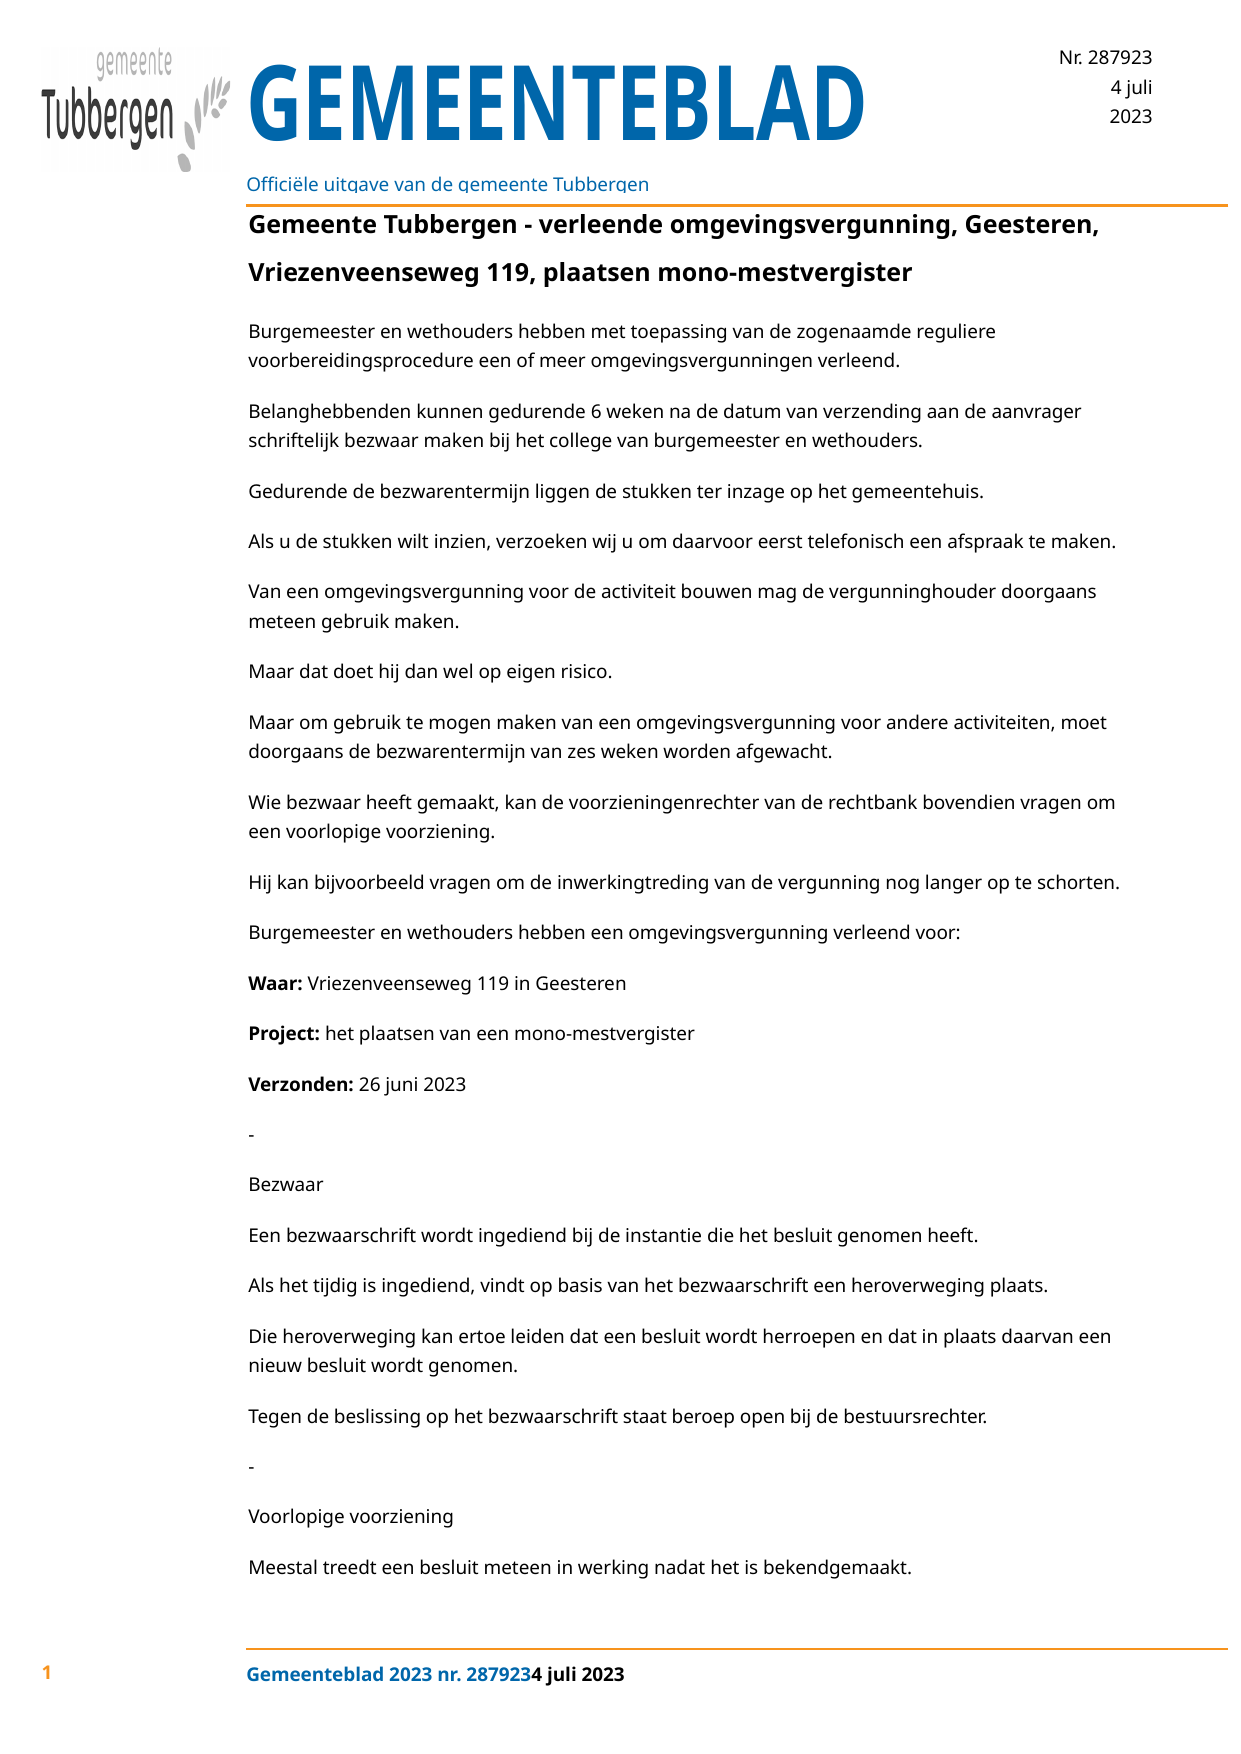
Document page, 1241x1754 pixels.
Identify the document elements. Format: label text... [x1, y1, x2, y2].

picture [41, 47, 231, 172]
text Tegen de beslissing op het bezwaarschrift staat beroep open bij de bestuursrechter. [248, 1403, 1152, 1429]
text Burgemeester en wethouders hebben met toepassing van de zogenaamde reguliere voorbereidingsprocedure een of meer omgevingsvergunningen verleend. [248, 318, 1152, 373]
text - [248, 1121, 1152, 1147]
text Die heroverweging kan ertoe leiden dat een besluit wordt herroepen en dat in plaats daarvan een nieuw besluit wordt genomen. [248, 1323, 1152, 1378]
text Als u de stukken wilt inzien, verzoeken wij u om daarvoor eerst telefonisch een afspraak te maken. [248, 528, 1152, 554]
text Van een omgevingsvergunning voor de activiteit bouwen mag de vergunninghouder doorgaans meteen gebruik maken. [248, 579, 1152, 634]
text Bezwaar [248, 1172, 1152, 1197]
text Wie bezwaar heeft gemaakt, kan de voorzieningenrechter van de rechtbank bovendien vragen om een voorlopige voorziening. [248, 789, 1152, 844]
text Maar dat doet hij dan wel op eigen risico. [248, 659, 1152, 684]
text Maar om gebruik te mogen maken van een omgevingsvergunning voor andere activiteiten, moet doorgaans de bezwarentermijn van zes weken worden afgewacht. [248, 709, 1152, 764]
text Project: het plaatsen van een mono-mestvergister [248, 1020, 1152, 1046]
text Gedurende de bezwarentermijn liggen de stukken ter inzage op het gemeentehuis. [248, 478, 1152, 504]
text Voorlopige voorziening [248, 1504, 1152, 1529]
text Waar: Vriezenveenseweg 119 in Geesteren [248, 970, 1152, 996]
text Meestal treedt een besluit meteen in werking nadat het is bekendgemaakt. [248, 1554, 1152, 1580]
text Verzonden: 26 juni 2023 [248, 1071, 1152, 1097]
text Belanghebbenden kunnen gedurende 6 weken na de datum van verzending aan de aanvrager schriftelijk bezwaar maken bij het college van burgemeester en wethouders. [248, 398, 1152, 453]
text - [248, 1453, 1152, 1479]
text Als het tijdig is ingediend, vindt op basis van het bezwaarschrift een heroverweging plaats. [248, 1272, 1152, 1298]
text Burgemeester en wethouders hebben een omgevingsvergunning verleend voor: [248, 919, 1152, 945]
text Hij kan bijvoorbeeld vragen om de inwerkingtreding van de vergunning nog langer op te schorten. [248, 869, 1152, 895]
text Een bezwaarschrift wordt ingediend bij de instantie die het besluit genomen heeft. [248, 1222, 1152, 1248]
text Gemeente Tubbergen - verleende omgevingsvergunning, Geesteren, Vriezenveenseweg 119, plaatsen mono-mestvergister [248, 207, 1152, 288]
